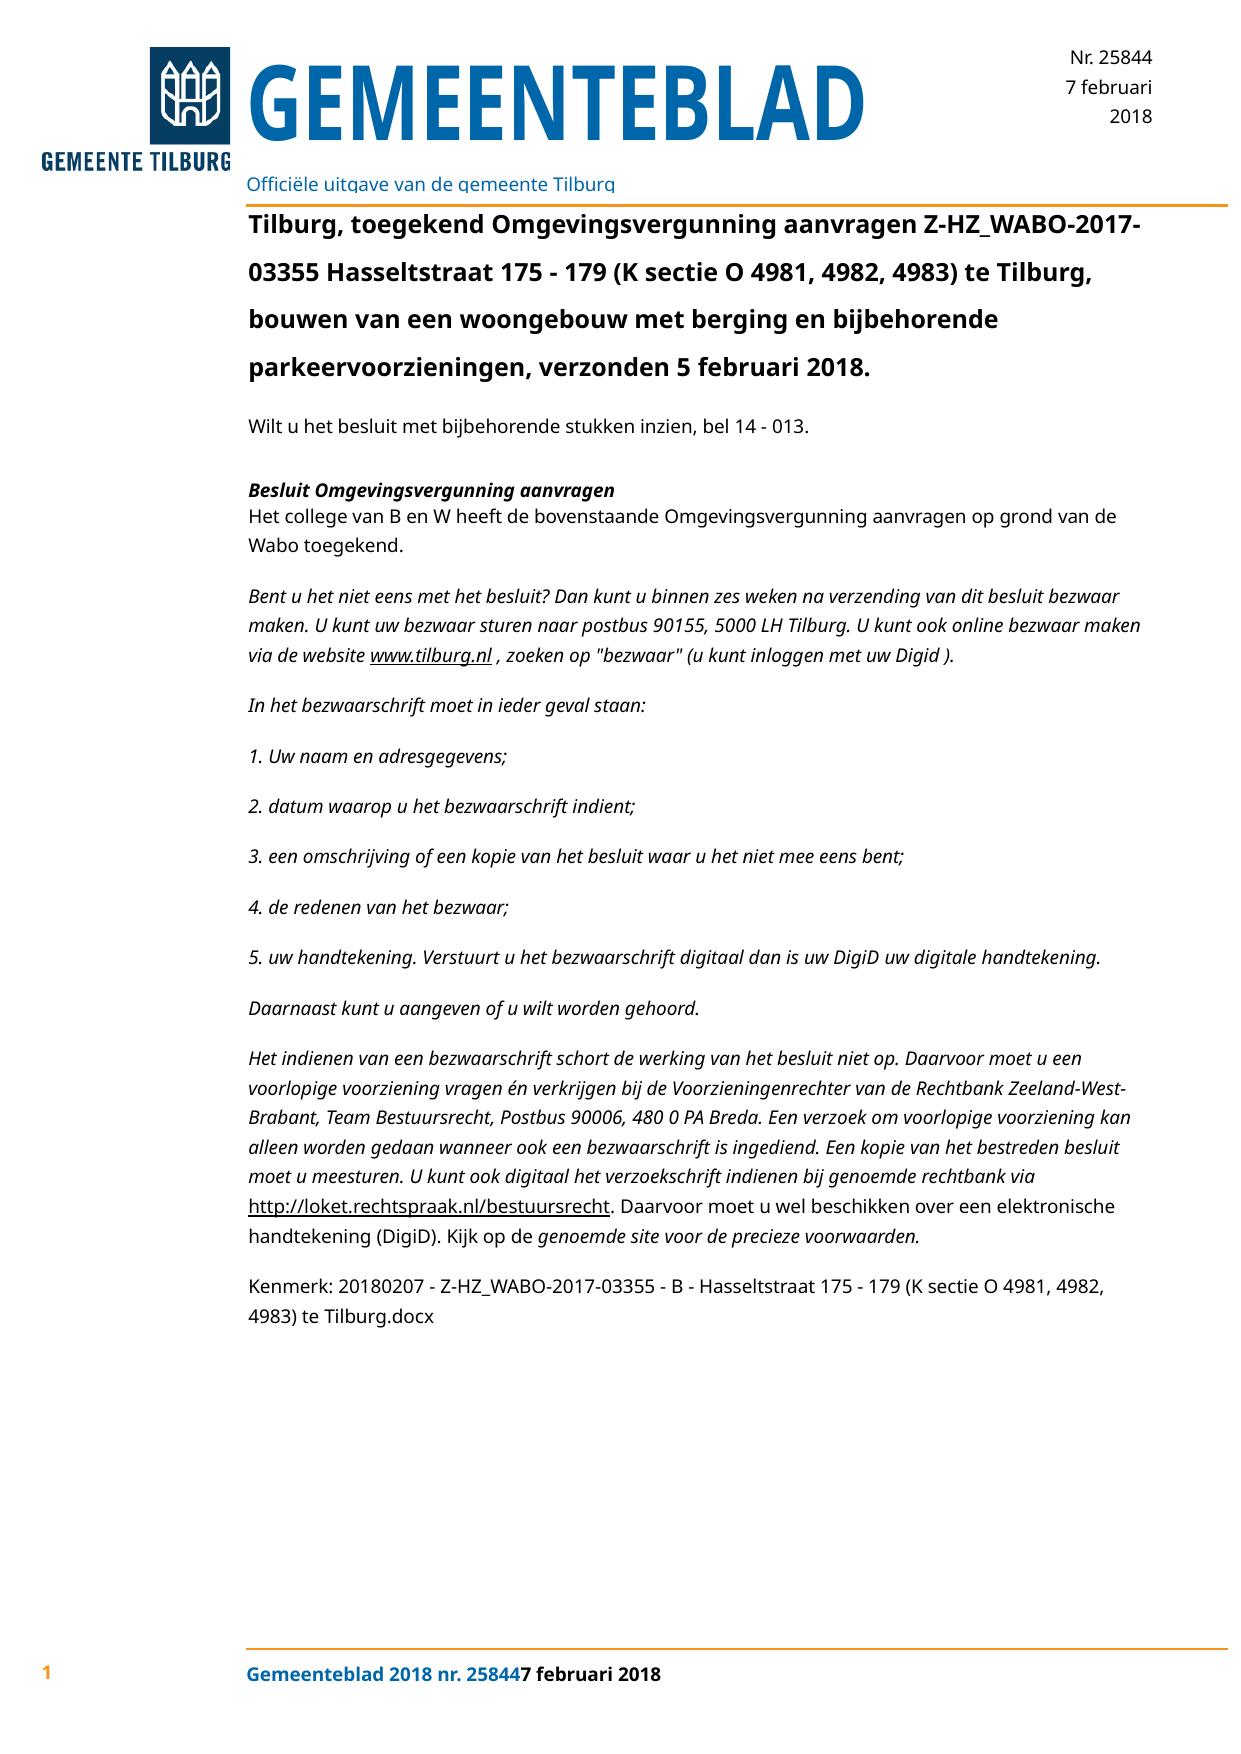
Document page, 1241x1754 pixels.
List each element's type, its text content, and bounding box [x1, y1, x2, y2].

text Bent u het niet eens met het besluit? Dan kunt u binnen zes weken na verzending van dit besluit bezwaar maken. U kunt uw bezwaar sturen naar postbus 90155, 5000 LH Tilburg. U kunt ook online bezwaar maken via de website www.tilburg.nl , zoeken op "bezwaar" (u kunt inloggen met uw Digid ). [248, 583, 1152, 668]
text 2. datum waarop u het bezwaarschrift indient; [248, 793, 1152, 819]
text In het bezwaarschrift moet in ieder geval staan: [248, 692, 1152, 718]
text Kenmerk: 20180207 - Z-HZ_WABO-2017-03355 - B - Hasseltstraat 175 - 179 (K sectie O 4981, 4982, 4983) te Tilburg.docx [248, 1273, 1152, 1328]
text 5. uw handtekening. Verstuurt u het bezwaarschrift digitaal dan is uw DigiD uw digitale handtekening. [248, 944, 1152, 970]
text Besluit Omgevingsvergunning aanvragen [248, 477, 1152, 503]
text 1. Uw naam en adresgegevens; [248, 743, 1152, 768]
picture [41, 47, 231, 172]
text Het college van B en W heeft de bovenstaande Omgevingsvergunning aanvragen op grond van de Wabo toegekend. [248, 503, 1152, 558]
text Daarnaast kunt u aangeven of u wilt worden gehoord. [248, 995, 1152, 1021]
text 4. de redenen van het bezwaar; [248, 894, 1152, 920]
text 3. een omschrijving of een kopie van het besluit waar u het niet mee eens bent; [248, 844, 1152, 869]
text Tilburg, toegekend Omgevingsvergunning aanvragen Z-HZ_WABO-2017-03355 Hasseltstraat 175 - 179 (K sectie O 4981, 4982, 4983) te Tilburg, bouwen van een woongebouw met berging en bijbehorende parkeervoorzieningen, verzonden 5 februari 2018. [248, 207, 1152, 384]
text Het indienen van een bezwaarschrift schort de werking van het besluit niet op. Daarvoor moet u een voorlopige voorziening vragen én verkrijgen bij de Voorzieningenrechter van de Rechtbank Zeeland-West-Brabant, Team Bestuursrecht, Postbus 90006, 480 0 PA Breda. Een verzoek om voorlopige voorziening kan alleen worden gedaan wanneer ook een bezwaarschrift is ingediend. Een kopie van het bestreden besluit moet u meesturen. U kunt ook digitaal het verzoekschrift indienen bij genoemde rechtbank via http://loket.rechtspraak.nl/bestuursrecht. Daarvoor moet u wel beschikken over een elektronische handtekening (DigiD). Kijk op de genoemde site voor de precieze voorwaarden. [248, 1045, 1152, 1248]
text Wilt u het besluit met bijbehorende stukken inzien, bel 14 - 013. [248, 413, 1152, 439]
